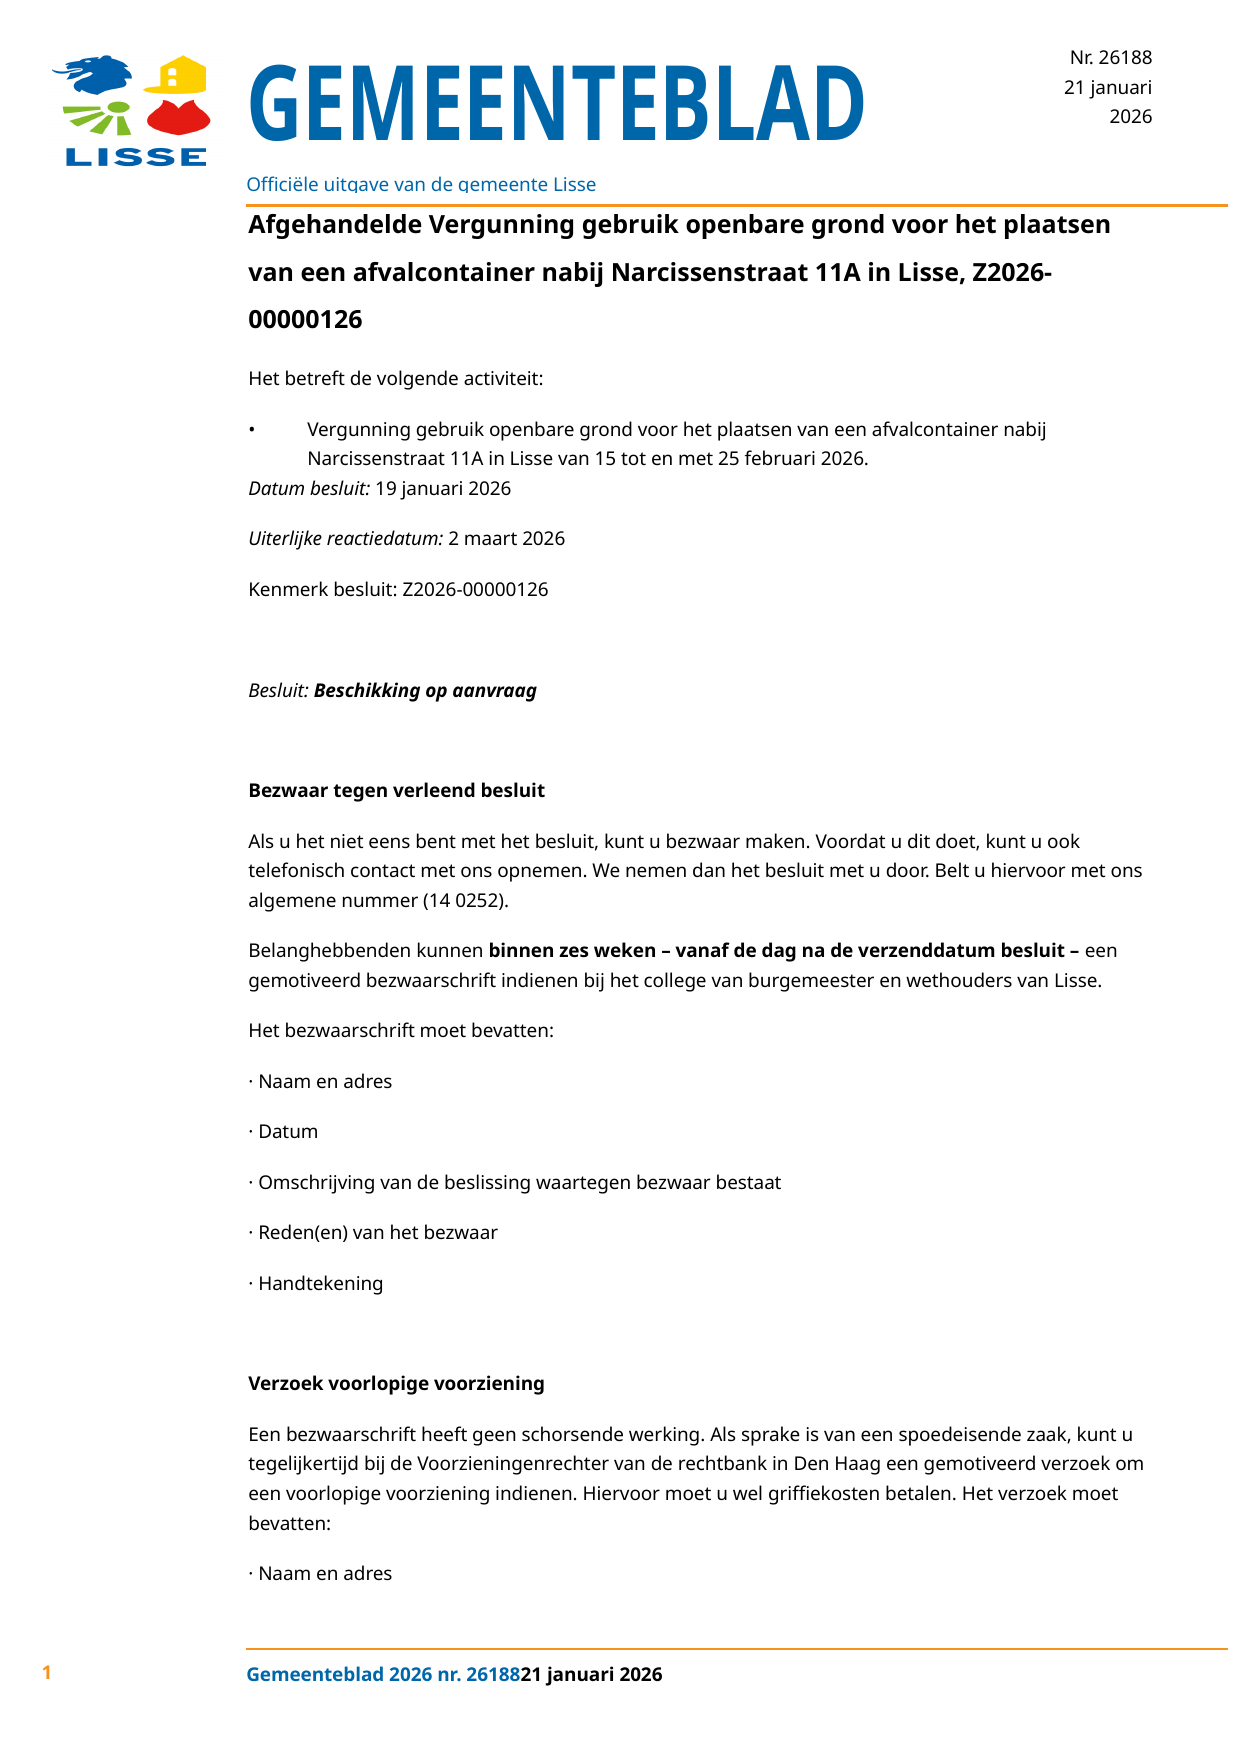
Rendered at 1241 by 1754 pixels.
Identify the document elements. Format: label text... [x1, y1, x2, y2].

text Datum besluit: 19 januari 2026 [248, 475, 1152, 501]
text Bezwaar tegen verleend besluit [248, 778, 1152, 803]
text Het bezwaarschrift moet bevatten: [248, 1018, 1152, 1043]
text Afgehandelde Vergunning gebruik openbare grond voor het plaatsen van een afvalcontainer nabij Narcissenstraat 11A in Lisse, Z2026-00000126 [248, 207, 1152, 336]
text · Omschrijving van de beslissing waartegen bezwaar bestaat [248, 1169, 1152, 1194]
text · Datum [248, 1118, 1152, 1144]
text · Naam en adres [248, 1560, 1152, 1586]
text · Naam en adres [248, 1068, 1152, 1094]
text Als u het niet eens bent met het besluit, kunt u bezwaar maken. Voordat u dit doet, kunt u ook telefonisch contact met ons opnemen. We nemen dan het besluit met u door. Belt u hiervoor met ons algemene nummer (14 0252). [248, 828, 1152, 913]
text Een bezwaarschrift heeft geen schorsende werking. Als sprake is van een spoedeisende zaak, kunt u tegelijkertijd bij de Voorzieningenrechter van de rechtbank in Den Haag een gemotiveerd verzoek om een voorlopige voorziening indienen. Hiervoor moet u wel griffiekosten betalen. Het verzoek moet bevatten: [248, 1421, 1152, 1535]
text · Reden(en) van het bezwaar [248, 1219, 1152, 1245]
picture [41, 47, 231, 172]
text Kenmerk besluit: Z2026-00000126 [248, 576, 1152, 602]
text Besluit: Beschikking op aanvraag [248, 677, 1152, 702]
text Het betreft de volgende activiteit: [248, 366, 1152, 391]
text Belanghebbenden kunnen binnen zes weken – vanaf de dag na de verzenddatum besluit – een gemotiveerd bezwaarschrift indienen bij het college van burgemeester en wethouders van Lisse. [248, 938, 1152, 993]
text · Handtekening [248, 1270, 1152, 1295]
text Verzoek voorlopige voorziening [248, 1371, 1152, 1396]
list Vergunning gebruik openbare grond voor het plaatsen van een afvalcontainer nabij Narcissenstraat 11A in Lisse van 15 tot en met 25 februari 2026. [248, 416, 1152, 471]
text Uiterlijke reactiedatum: 2 maart 2026 [248, 526, 1152, 551]
